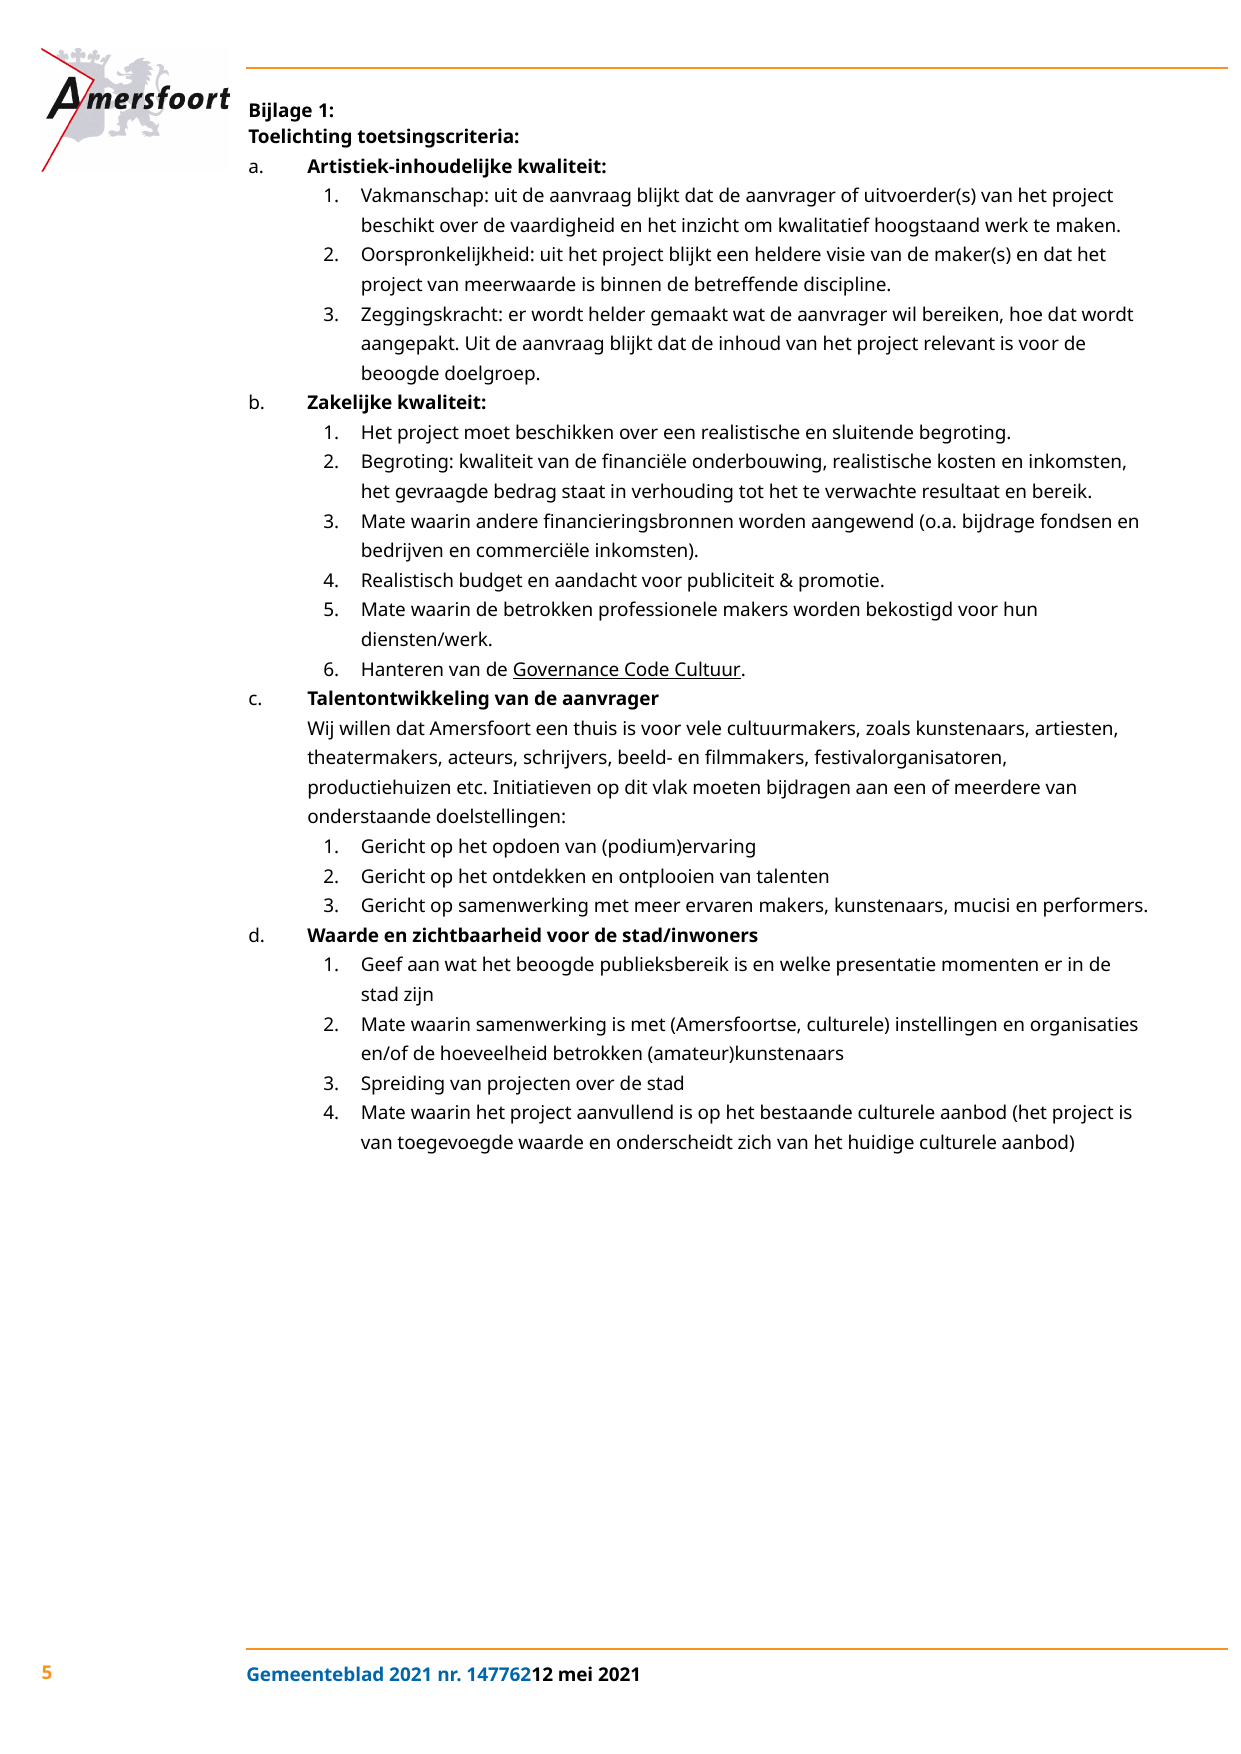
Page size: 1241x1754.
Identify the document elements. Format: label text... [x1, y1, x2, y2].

list Artistiek-inhoudelijke kwaliteit: [248, 153, 1152, 179]
list Oorspronkelijkheid: uit het project blijkt een heldere visie van de maker(s) en dat het project van meerwaarde is binnen de betreffende discipline. [323, 242, 1152, 297]
list Mate waarin samenwerking is met (Amersfoortse, culturele) instellingen en organisaties en/of de hoeveelheid betrokken (amateur)kunstenaars [323, 1011, 1152, 1066]
list Zakelijke kwaliteit: [248, 389, 1152, 415]
list Talentontwikkeling van de aanvrager [248, 685, 1152, 711]
list Gericht op het opdoen van (podium)ervaring [323, 833, 1152, 859]
list Wij willen dat Amersfoort een thuis is voor vele cultuurmakers, zoals kunstenaars, artiesten, theatermakers, acteurs, schrijvers, beeld- en filmmakers, festivalorganisatoren, productiehuizen etc. Initiatieven op dit vlak moeten bijdragen aan een of meerdere van onderstaande doelstellingen: [248, 715, 1152, 829]
list Het project moet beschikken over een realistische en sluitende begroting. [323, 419, 1152, 445]
list Vakmanschap: uit de aanvraag blijkt dat de aanvrager of uitvoerder(s) van het project beschikt over de vaardigheid en het inzicht om kwalitatief hoogstaand werk te maken. [323, 182, 1152, 238]
list Mate waarin het project aanvullend is op het bestaande culturele aanbod (het project is van toegevoegde waarde en onderscheidt zich van het huidige culturele aanbod) [323, 1099, 1152, 1155]
list Spreiding van projecten over de stad [323, 1070, 1152, 1096]
list Zeggingskracht: er wordt helder gemaakt wat de aanvrager wil bereiken, hoe dat wordt aangepakt. Uit de aanvraag blijkt dat de inhoud van het project relevant is voor de beoogde doelgroep. [323, 301, 1152, 386]
list Mate waarin de betrokken professionele makers worden bekostigd voor hun diensten/werk. [323, 597, 1152, 652]
list Waarde en zichtbaarheid voor de stad/inwoners [248, 922, 1152, 948]
list Gericht op het ontdekken en ontplooien van talenten [323, 863, 1152, 889]
list Mate waarin andere financieringsbronnen worden aangewend (o.a. bijdrage fondsen en bedrijven en commerciële inkomsten). [323, 508, 1152, 563]
list Realistisch budget en aandacht voor publiciteit & promotie. [323, 567, 1152, 593]
list Begroting: kwaliteit van de financiële onderbouwing, realistische kosten en inkomsten, het gevraagde bedrag staat in verhouding tot het te verwachte resultaat en bereik. [323, 449, 1152, 504]
list Gericht op samenwerking met meer ervaren makers, kunstenaars, mucisi en performers. [323, 892, 1152, 918]
list Geef aan wat het beoogde publieksbereik is en welke presentatie momenten er in de stad zijn [323, 952, 1152, 1007]
list Hanteren van de Governance Code Cultuur. [323, 656, 1152, 682]
text Bijlage 1: [248, 95, 1152, 123]
text Toelichting toetsingscriteria: [248, 123, 1152, 149]
picture [41, 47, 231, 172]
